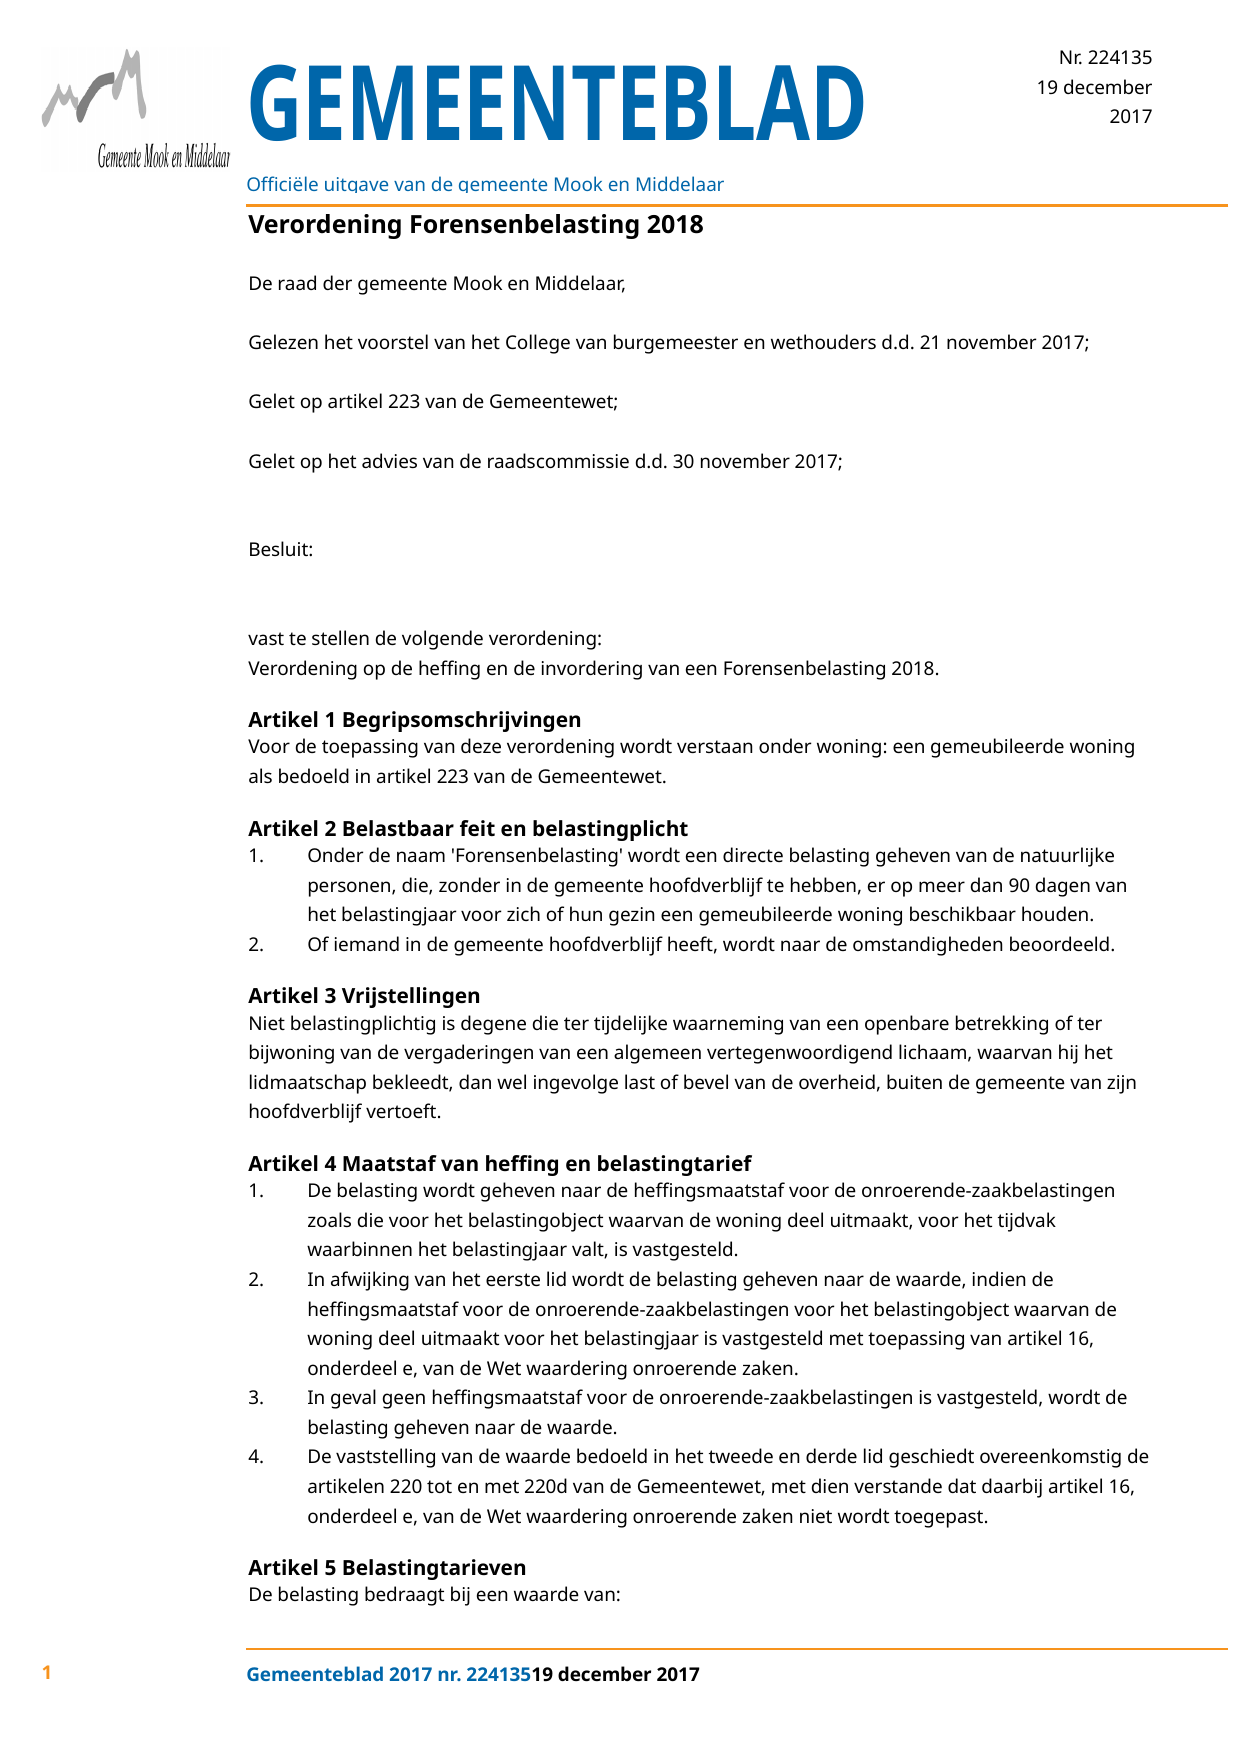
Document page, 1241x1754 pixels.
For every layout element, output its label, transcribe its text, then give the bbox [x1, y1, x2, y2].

text Gelet op het advies van de raadscommissie d.d. 30 november 2017; [248, 448, 1152, 473]
text Artikel 5 Belastingtarieven [248, 1553, 1152, 1582]
list De belasting wordt geheven naar de heffingsmaatstaf voor de onroerende-zaakbelastingen zoals die voor het belastingobject waarvan de woning deel uitmaakt, voor het tijdvak waarbinnen het belastingjaar valt, is vastgesteld. [248, 1177, 1152, 1262]
picture [41, 47, 231, 172]
list Of iemand in de gemeente hoofdverblijf heeft, wordt naar de omstandigheden beoordeeld. [248, 931, 1152, 957]
text Artikel 1 Begripsomschrijvingen [248, 705, 1152, 734]
text Niet belastingplichtig is degene die ter tijdelijke waarneming van een openbare betrekking of ter bijwoning van de vergaderingen van een algemeen vertegenwoordigend lichaam, waarvan hij het lidmaatschap bekleedt, dan wel ingevolge last of bevel van de overheid, buiten de gemeente van zijn hoofdverblijf vertoeft. [248, 1010, 1152, 1124]
text Voor de toepassing van deze verordening wordt verstaan onder woning: een gemeubileerde woning als bedoeld in artikel 223 van de Gemeentewet. [248, 734, 1152, 789]
list In afwijking van het eerste lid wordt de belasting geheven naar de waarde, indien de heffingsmaatstaf voor de onroerende-zaakbelastingen voor het belastingobject waarvan de woning deel uitmaakt voor het belastingjaar is vastgesteld met toepassing van artikel 16, onderdeel e, van de Wet waardering onroerende zaken. [248, 1266, 1152, 1381]
text vast te stellen de volgende verordening: [248, 625, 1152, 651]
text Gelezen het voorstel van het College van burgemeester en wethouders d.d. 21 november 2017; [248, 329, 1152, 355]
list Onder de naam 'Forensenbelasting' wordt een directe belasting geheven van de natuurlijke personen, die, zonder in de gemeente hoofdverblijf te hebben, er op meer dan 90 dagen van het belastingjaar voor zich of hun gezin een gemeubileerde woning beschikbaar houden. [248, 842, 1152, 927]
text Artikel 2 Belastbaar feit en belastingplicht [248, 814, 1152, 842]
text Verordening op de heffing en de invordering van een Forensenbelasting 2018. [248, 655, 1152, 681]
list De vaststelling van de waarde bedoeld in het tweede en derde lid geschiedt overeenkomstig de artikelen 220 tot en met 220d van de Gemeentewet, met dien verstande dat daarbij artikel 16, onderdeel e, van de Wet waardering onroerende zaken niet wordt toegepast. [248, 1444, 1152, 1528]
text De belasting bedraagt bij een waarde van: [248, 1582, 1152, 1607]
text Artikel 3 Vrijstellingen [248, 981, 1152, 1010]
text Artikel 4 Maatstaf van heffing en belastingtarief [248, 1149, 1152, 1177]
text De raad der gemeente Mook en Middelaar, [248, 270, 1152, 296]
text Besluit: [248, 537, 1152, 562]
text Gelet op artikel 223 van de Gemeentewet; [248, 389, 1152, 414]
list In geval geen heffingsmaatstaf voor de onroerende-zaakbelastingen is vastgesteld, wordt de belasting geheven naar de waarde. [248, 1384, 1152, 1440]
text Verordening Forensenbelasting 2018 [248, 207, 1152, 241]
